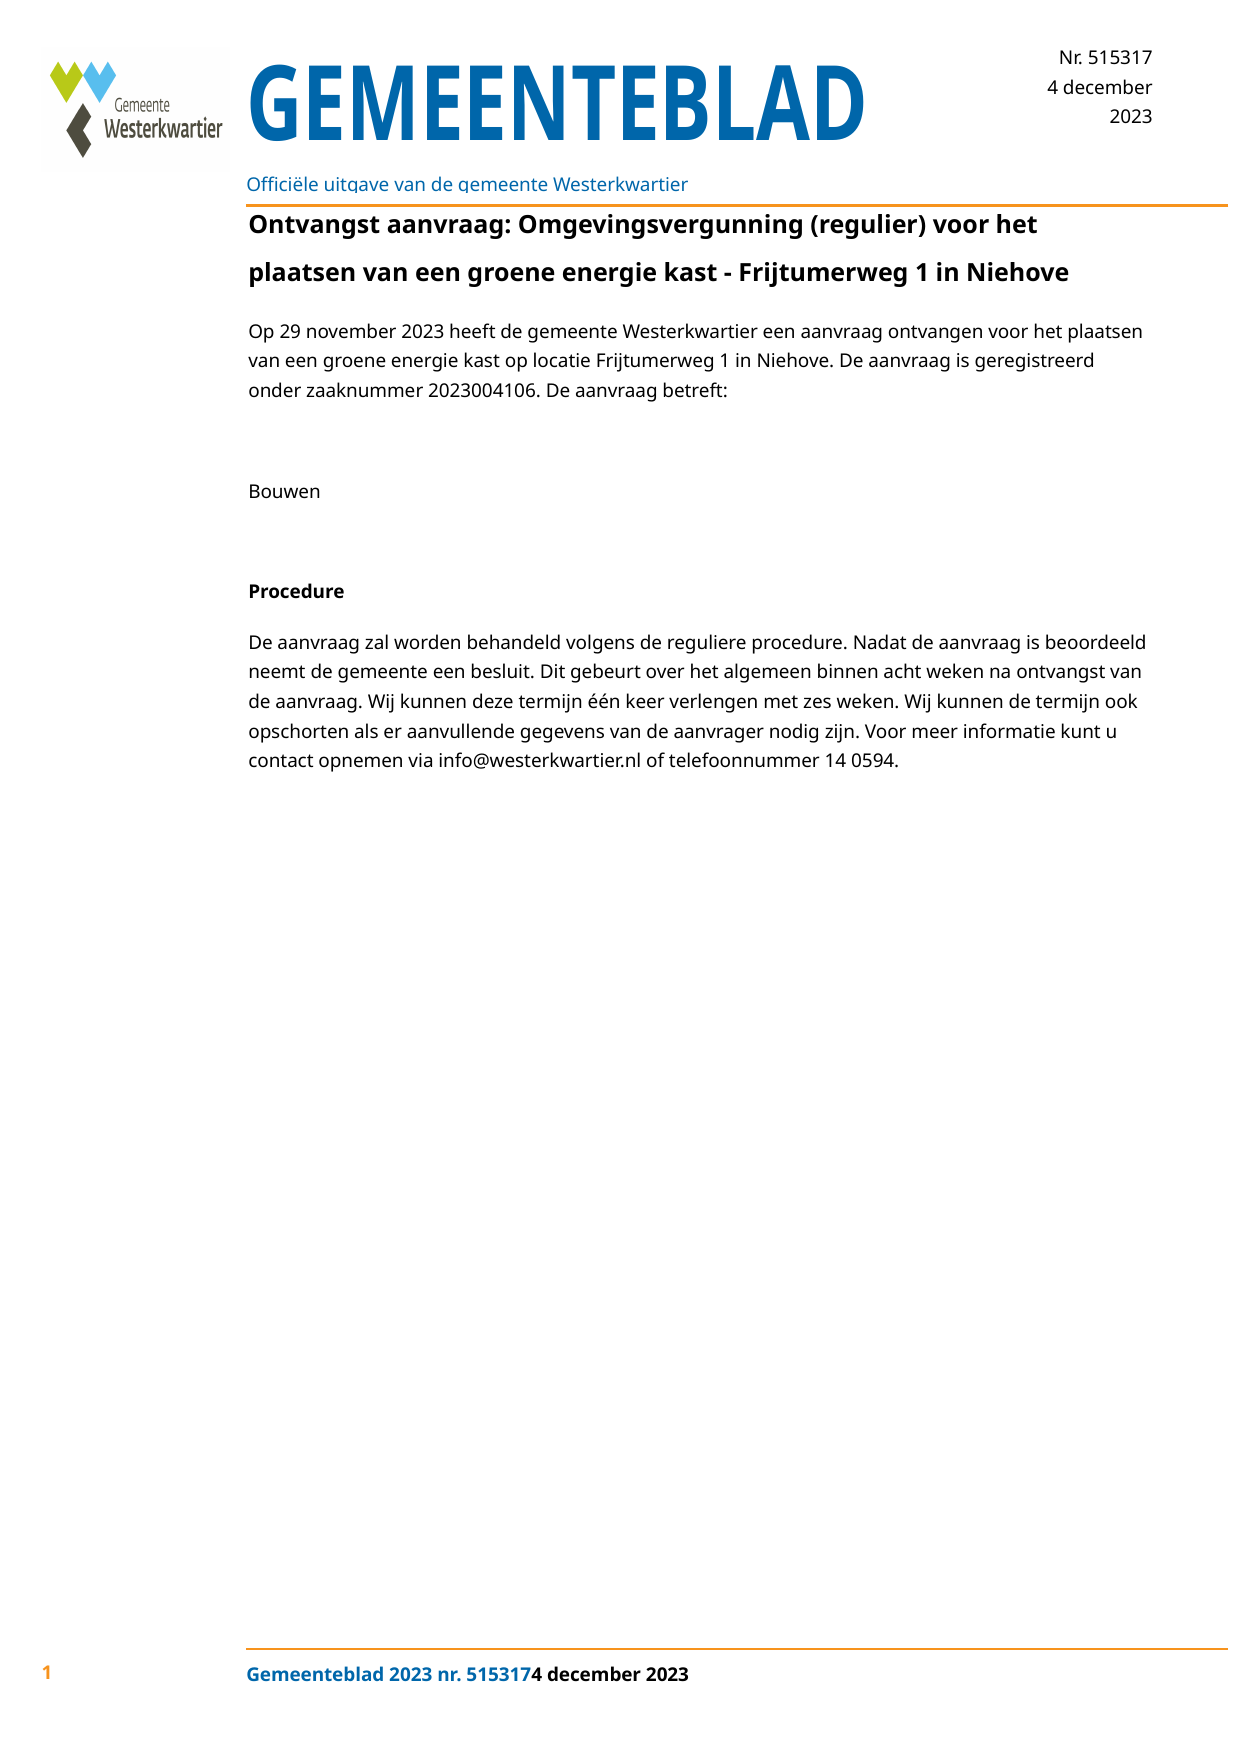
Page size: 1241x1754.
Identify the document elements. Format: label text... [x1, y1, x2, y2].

text Bouwen [248, 478, 1152, 504]
text Op 29 november 2023 heeft de gemeente Westerkwartier een aanvraag ontvangen voor het plaatsen van een groene energie kast op locatie Frijtumerweg 1 in Niehove. De aanvraag is geregistreerd onder zaaknummer 2023004106. De aanvraag betreft: [248, 318, 1152, 403]
picture [41, 47, 231, 172]
text Ontvangst aanvraag: Omgevingsvergunning (regulier) voor het plaatsen van een groene energie kast - Frijtumerweg 1 in Niehove [248, 207, 1152, 288]
text Procedure [248, 579, 1152, 604]
text De aanvraag zal worden behandeld volgens de reguliere procedure. Nadat de aanvraag is beoordeeld neemt de gemeente een besluit. Dit gebeurt over het algemeen binnen acht weken na ontvangst van de aanvraag. Wij kunnen deze termijn één keer verlengen met zes weken. Wij kunnen de termijn ook opschorten als er aanvullende gegevens van de aanvrager nodig zijn. Voor meer informatie kunt u contact opnemen via info@westerkwartier.nl of telefoonnummer 14 0594. [248, 629, 1152, 773]
